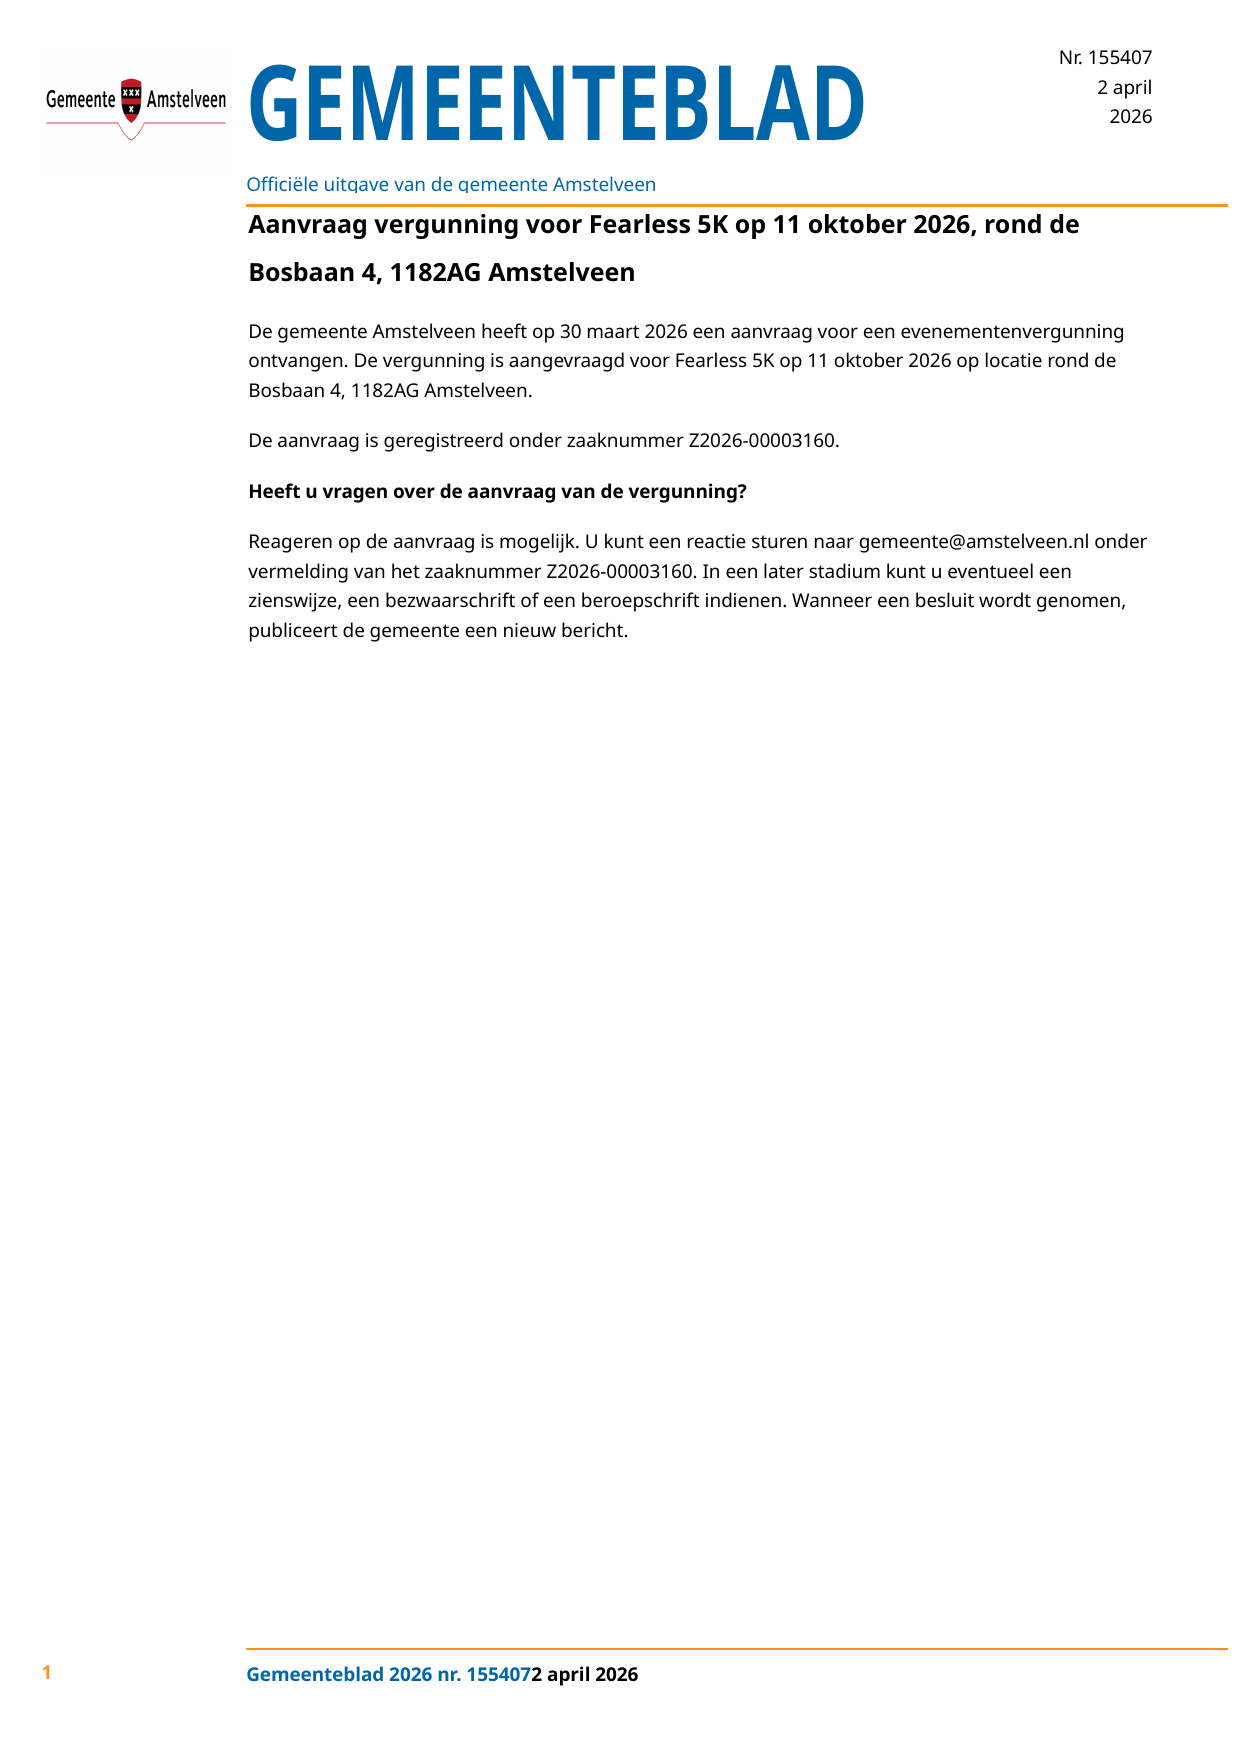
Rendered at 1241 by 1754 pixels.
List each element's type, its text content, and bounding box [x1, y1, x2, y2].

picture [41, 47, 231, 172]
text De aanvraag is geregistreerd onder zaaknummer Z2026-00003160. [248, 427, 1152, 453]
text Aanvraag vergunning voor Fearless 5K op 11 oktober 2026, rond de Bosbaan 4, 1182AG Amstelveen [248, 207, 1152, 288]
text Heeft u vragen over de aanvraag van de vergunning? [248, 478, 1152, 504]
text Reageren op de aanvraag is mogelijk. U kunt een reactie sturen naar gemeente@amstelveen.nl onder vermelding van het zaaknummer Z2026-00003160. In een later stadium kunt u eventueel een zienswijze, een bezwaarschrift of een beroepschrift indienen. Wanneer een besluit wordt genomen, publiceert de gemeente een nieuw bericht. [248, 528, 1152, 643]
text De gemeente Amstelveen heeft op 30 maart 2026 een aanvraag voor een evenementenvergunning ontvangen. De vergunning is aangevraagd voor Fearless 5K op 11 oktober 2026 op locatie rond de Bosbaan 4, 1182AG Amstelveen. [248, 318, 1152, 403]
